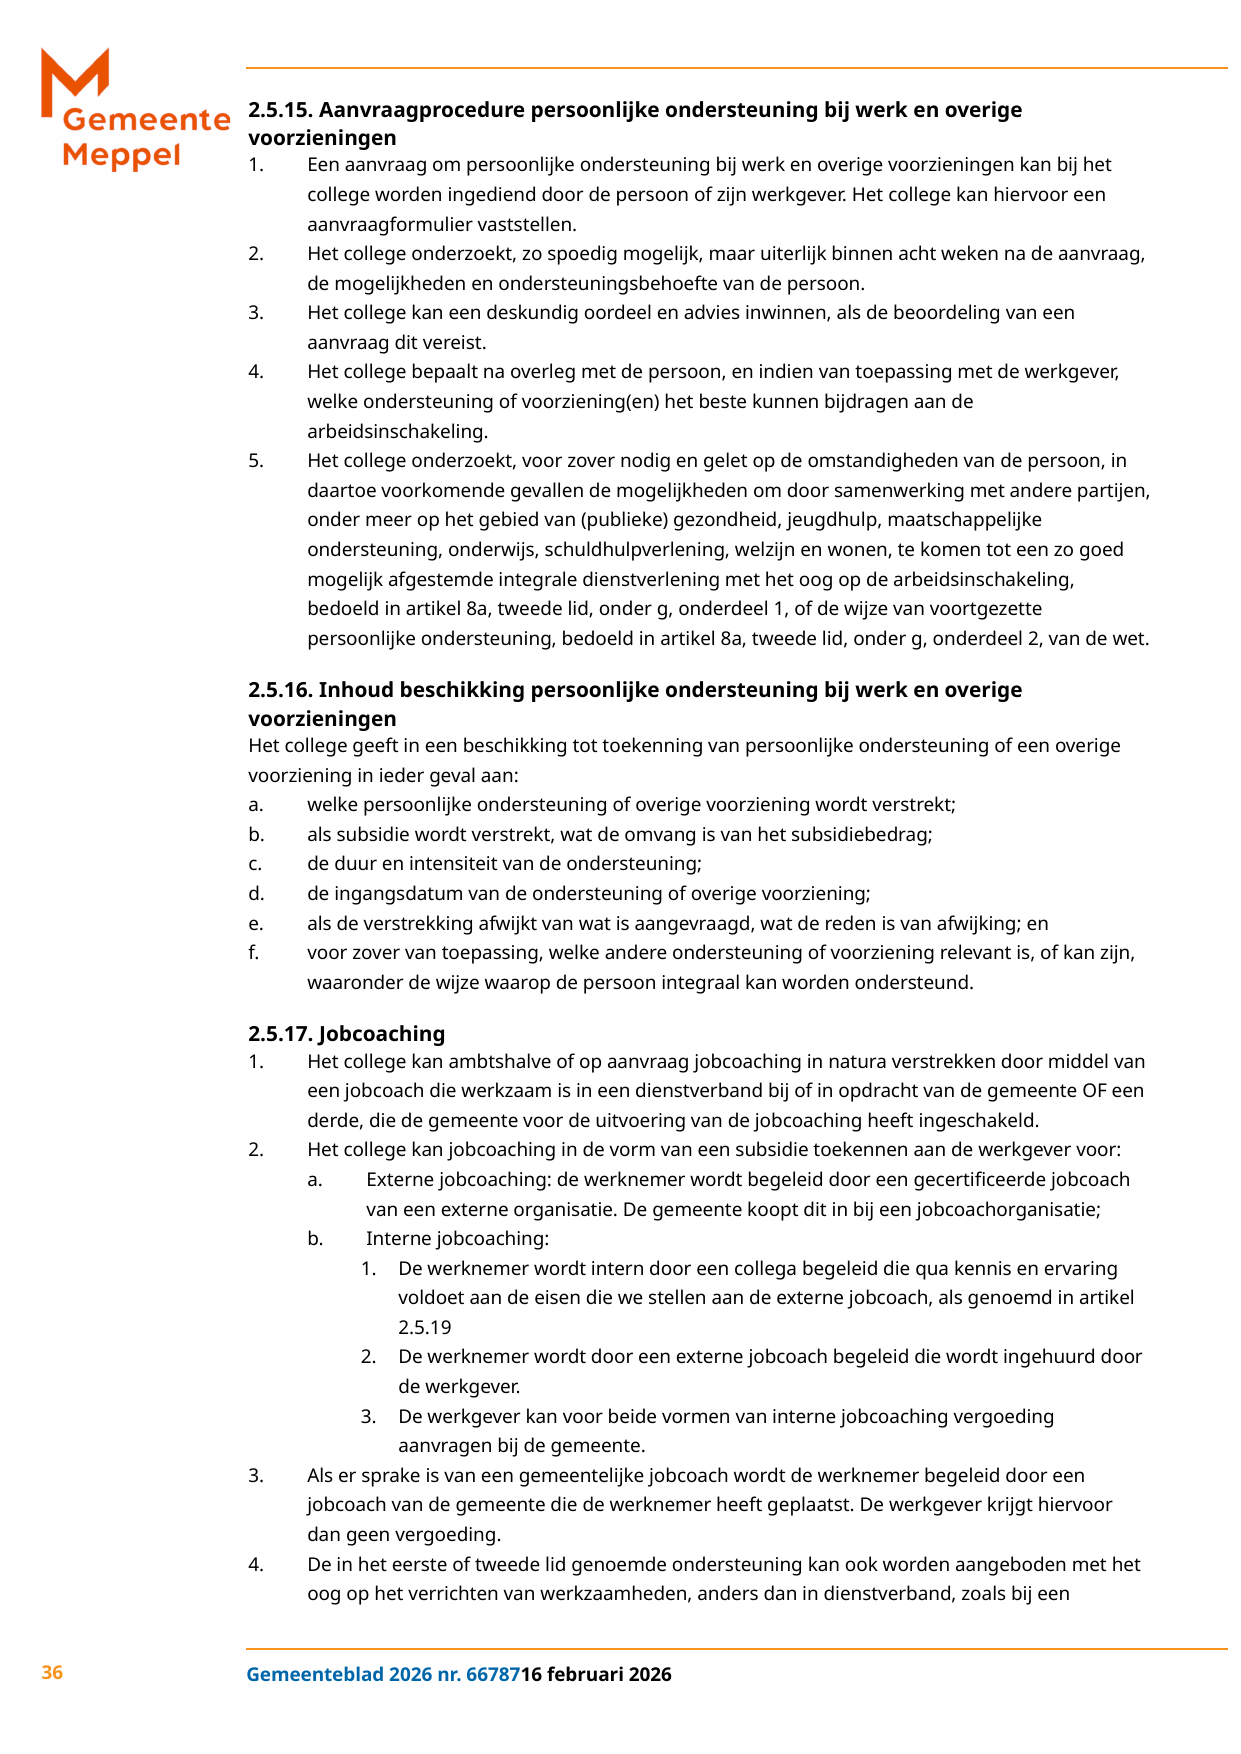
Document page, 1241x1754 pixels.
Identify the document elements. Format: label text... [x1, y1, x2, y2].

list Het college onderzoekt, zo spoedig mogelijk, maar uiterlijk binnen acht weken na de aanvraag, de mogelijkheden en ondersteuningsbehoefte van de persoon. [248, 240, 1152, 296]
list Het college bepaalt na overleg met de persoon, en indien van toepassing met de werkgever, welke ondersteuning of voorziening(en) het beste kunnen bijdragen aan de arbeidsinschakeling. [248, 359, 1152, 444]
text 2.5.17. Jobcoaching [248, 1019, 1152, 1048]
list Een aanvraag om persoonlijke ondersteuning bij werk en overige voorzieningen kan bij het college worden ingediend door de persoon of zijn werkgever. Het college kan hiervoor een aanvraagformulier vaststellen. [248, 152, 1152, 237]
list De werkgever kan voor beide vormen van interne jobcoaching vergoeding aanvragen bij de gemeente. [361, 1403, 1152, 1458]
list de ingangsdatum van de ondersteuning of overige voorziening; [248, 880, 1152, 906]
text Het college geeft in een beschikking tot toekenning van persoonlijke ondersteuning of een overige voorziening in ieder geval aan: [248, 732, 1152, 788]
list voor zover van toepassing, welke andere ondersteuning of voorziening relevant is, of kan zijn, waaronder de wijze waarop de persoon integraal kan worden ondersteund. [248, 939, 1152, 995]
list Externe jobcoaching: de werknemer wordt begeleid door een gecertificeerde jobcoach van een externe organisatie. De gemeente koopt dit in bij een jobcoachorganisatie; [307, 1166, 1152, 1221]
list Het college kan een deskundig oordeel en advies inwinnen, als de beoordeling van een aanvraag dit vereist. [248, 299, 1152, 355]
list Het college kan ambtshalve of op aanvraag jobcoaching in natura verstrekken door middel van een jobcoach die werkzaam is in een dienstverband bij of in opdracht van de gemeente OF een derde, die de gemeente voor de uitvoering van de jobcoaching heeft ingeschakeld. [248, 1048, 1152, 1133]
list als de verstrekking afwijkt van wat is aangevraagd, wat de reden is van afwijking; en [248, 910, 1152, 936]
list Interne jobcoaching: [307, 1225, 1152, 1251]
list Het college kan jobcoaching in de vorm van een subsidie toekennen aan de werkgever voor: [248, 1137, 1152, 1162]
list De werknemer wordt intern door een collega begeleid die qua kennis en ervaring voldoet aan de eisen die we stellen aan de externe jobcoach, als genoemd in artikel 2.5.19 [361, 1255, 1152, 1340]
text 2.5.16. Inhoud beschikking persoonlijke ondersteuning bij werk en overige voorzieningen [248, 675, 1152, 732]
list Als er sprake is van een gemeentelijke jobcoach wordt de werknemer begeleid door een jobcoach van de gemeente die de werknemer heeft geplaatst. De werkgever krijgt hiervoor dan geen vergoeding. [248, 1462, 1152, 1547]
picture [41, 47, 231, 172]
list Het college onderzoekt, voor zover nodig en gelet op de omstandigheden van de persoon, in daartoe voorkomende gevallen de mogelijkheden om door samenwerking met andere partijen, onder meer op het gebied van (publieke) gezondheid, jeugdhulp, maatschappelijke ondersteuning, onderwijs, schuldhulpverlening, welzijn en wonen, te komen tot een zo goed mogelijk afgestemde integrale dienstverlening met het oog op de arbeidsinschakeling, bedoeld in artikel 8a, tweede lid, onder g, onderdeel 1, of de wijze van voortgezette persoonlijke ondersteuning, bedoeld in artikel 8a, tweede lid, onder g, onderdeel 2, van de wet. [248, 447, 1152, 651]
list welke persoonlijke ondersteuning of overige voorziening wordt verstrekt; [248, 791, 1152, 817]
list De in het eerste of tweede lid genoemde ondersteuning kan ook worden aangeboden met het oog op het verrichten van werkzaamheden, anders dan in dienstverband, zoals bij een [248, 1551, 1152, 1606]
list de duur en intensiteit van de ondersteuning; [248, 851, 1152, 876]
list als subsidie wordt verstrekt, wat de omvang is van het subsidiebedrag; [248, 821, 1152, 847]
text 2.5.15. Aanvraagprocedure persoonlijke ondersteuning bij werk en overige voorzieningen [248, 95, 1152, 152]
list De werknemer wordt door een externe jobcoach begeleid die wordt ingehuurd door de werkgever. [361, 1344, 1152, 1399]
